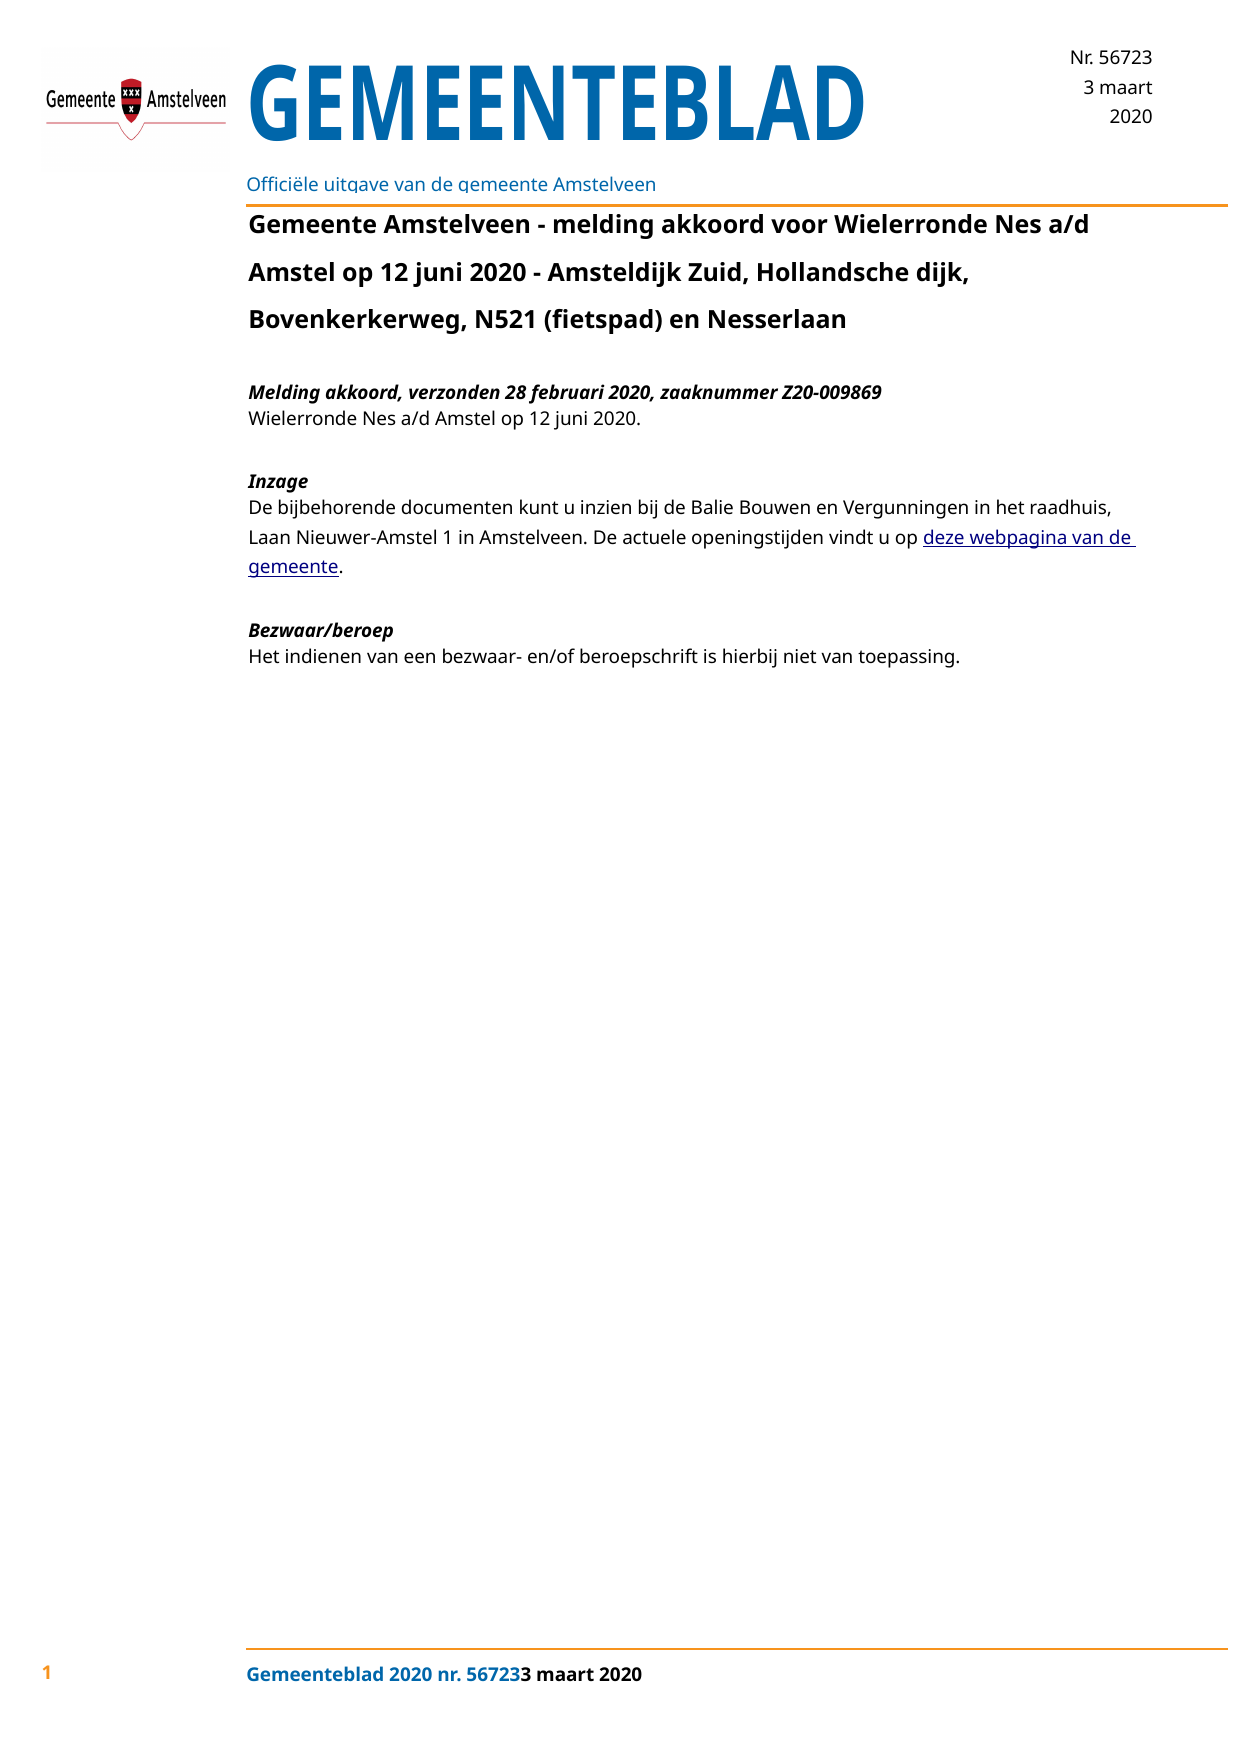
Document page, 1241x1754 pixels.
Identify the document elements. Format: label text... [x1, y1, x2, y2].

text Gemeente Amstelveen - melding akkoord voor Wielerronde Nes a/d Amstel op 12 juni 2020 - Amsteldijk Zuid, Hollandsche dijk, Bovenkerkerweg, N521 (fietspad) en Nesserlaan [248, 207, 1152, 336]
text De bijbehorende documenten kunt u inzien bij de Balie Bouwen en Vergunningen in het raadhuis, Laan Nieuwer-Amstel 1 in Amstelveen. De actuele openingstijden vindt u op deze webpagina van de gemeente. [248, 494, 1152, 579]
text Bezwaar/beroep [248, 618, 1152, 643]
text Het indienen van een bezwaar- en/of beroepschrift is hierbij niet van toepassing. [248, 643, 1152, 669]
picture [41, 47, 231, 172]
text Inzage [248, 469, 1152, 494]
text Melding akkoord, verzonden 28 februari 2020, zaaknummer Z20-009869 [248, 379, 1152, 405]
text Wielerronde Nes a/d Amstel op 12 juni 2020. [248, 405, 1152, 431]
